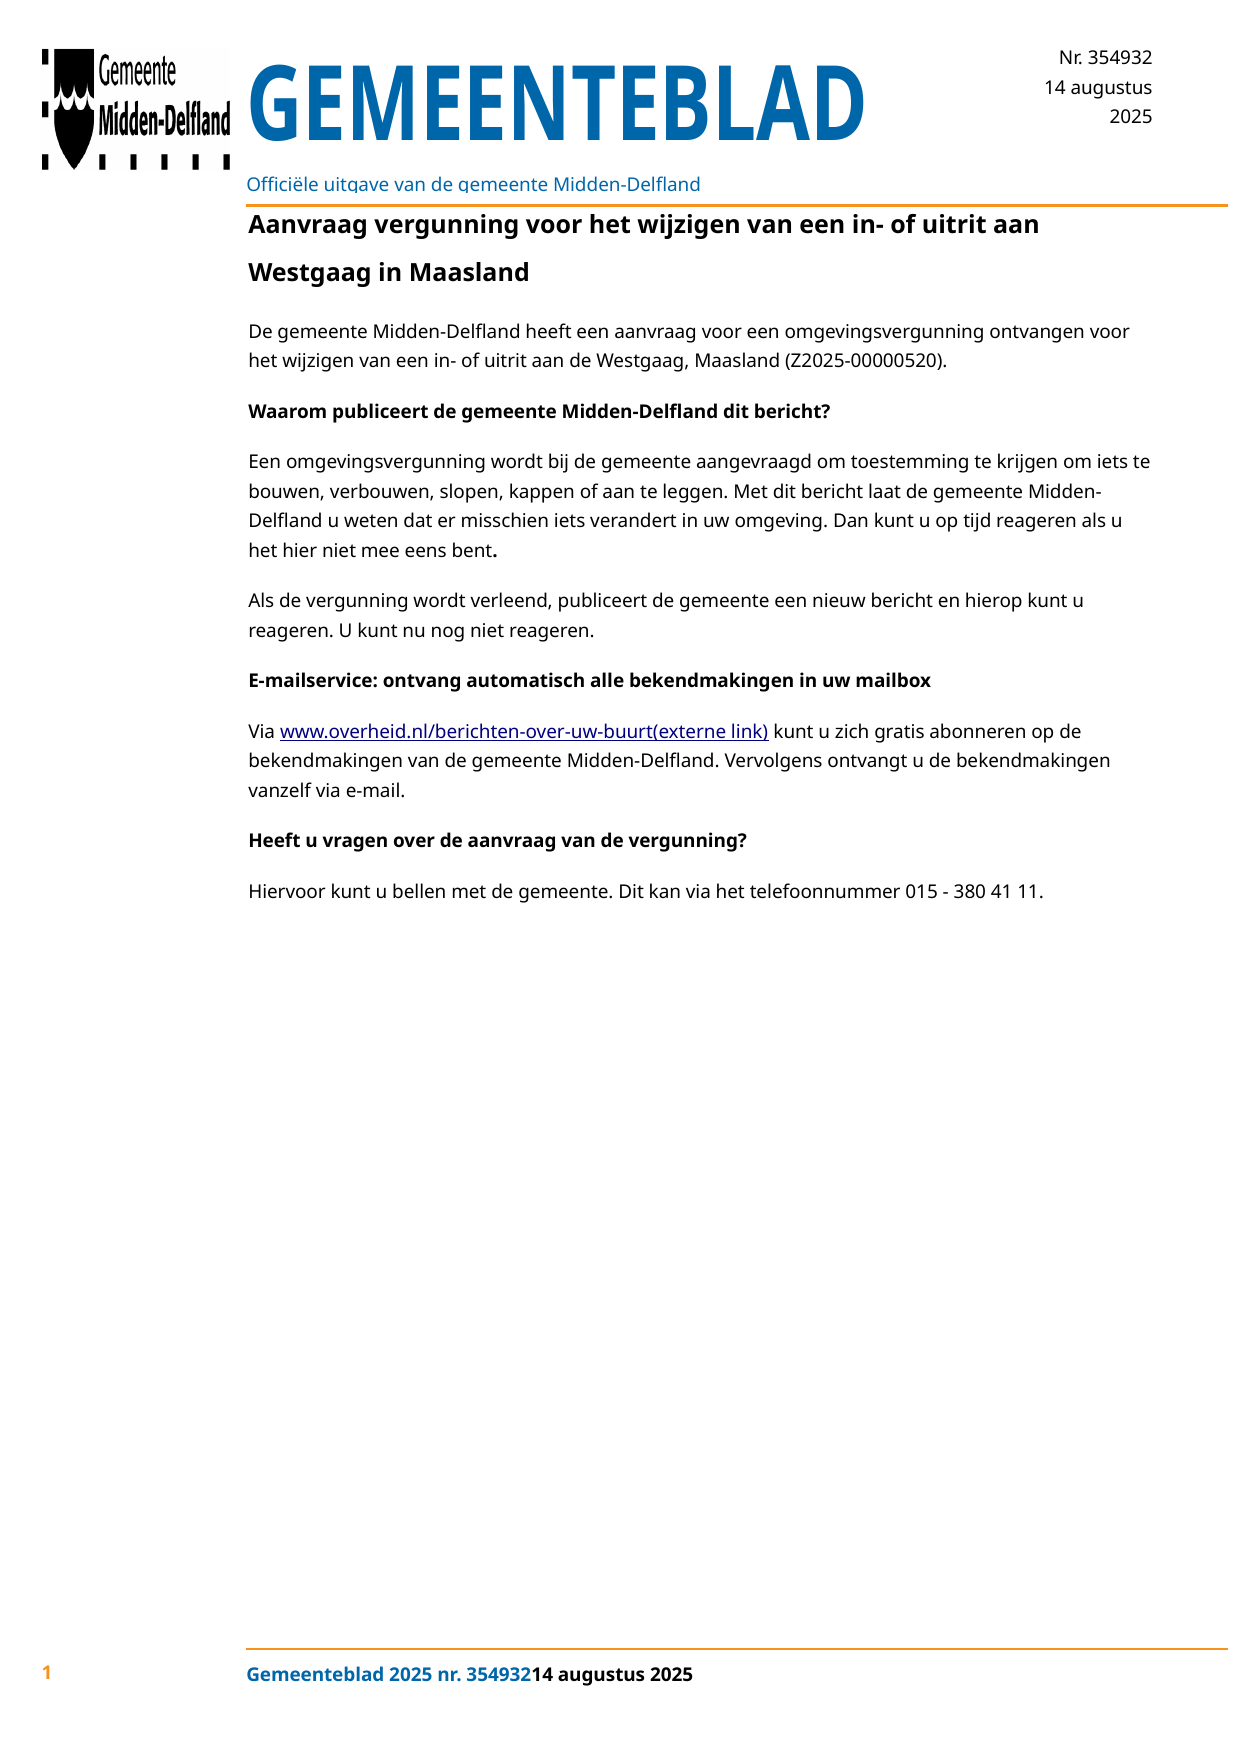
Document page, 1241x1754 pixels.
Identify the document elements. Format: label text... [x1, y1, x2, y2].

text Via www.overheid.nl/berichten-over-uw-buurt(externe link) kunt u zich gratis abonneren op de bekendmakingen van de gemeente Midden-Delfland. Vervolgens ontvangt u de bekendmakingen vanzelf via e-mail. [248, 718, 1152, 803]
text E-mailservice: ontvang automatisch alle bekendmakingen in uw mailbox [248, 667, 1152, 693]
text Als de vergunning wordt verleend, publiceert de gemeente een nieuw bericht en hierop kunt u reageren. U kunt nu nog niet reageren. [248, 587, 1152, 643]
text Heeft u vragen over de aanvraag van de vergunning? [248, 827, 1152, 853]
text Waarom publiceert de gemeente Midden-Delfland dit bericht? [248, 398, 1152, 424]
text Een omgevingsvergunning wordt bij de gemeente aangevraagd om toestemming te krijgen om iets te bouwen, verbouwen, slopen, kappen of aan te leggen. Met dit bericht laat de gemeente Midden-Delfland u weten dat er misschien iets verandert in uw omgeving. Dan kunt u op tijd reageren als u het hier niet mee eens bent. [248, 448, 1152, 563]
text Hiervoor kunt u bellen met de gemeente. Dit kan via het telefoonnummer 015 - 380 41 11. [248, 878, 1152, 904]
text De gemeente Midden-Delfland heeft een aanvraag voor een omgevingsvergunning ontvangen voor het wijzigen van een in- of uitrit aan de Westgaag, Maasland (Z2025-00000520). [248, 318, 1152, 373]
picture [41, 47, 231, 172]
text Aanvraag vergunning voor het wijzigen van een in- of uitrit aan Westgaag in Maasland [248, 207, 1152, 288]
